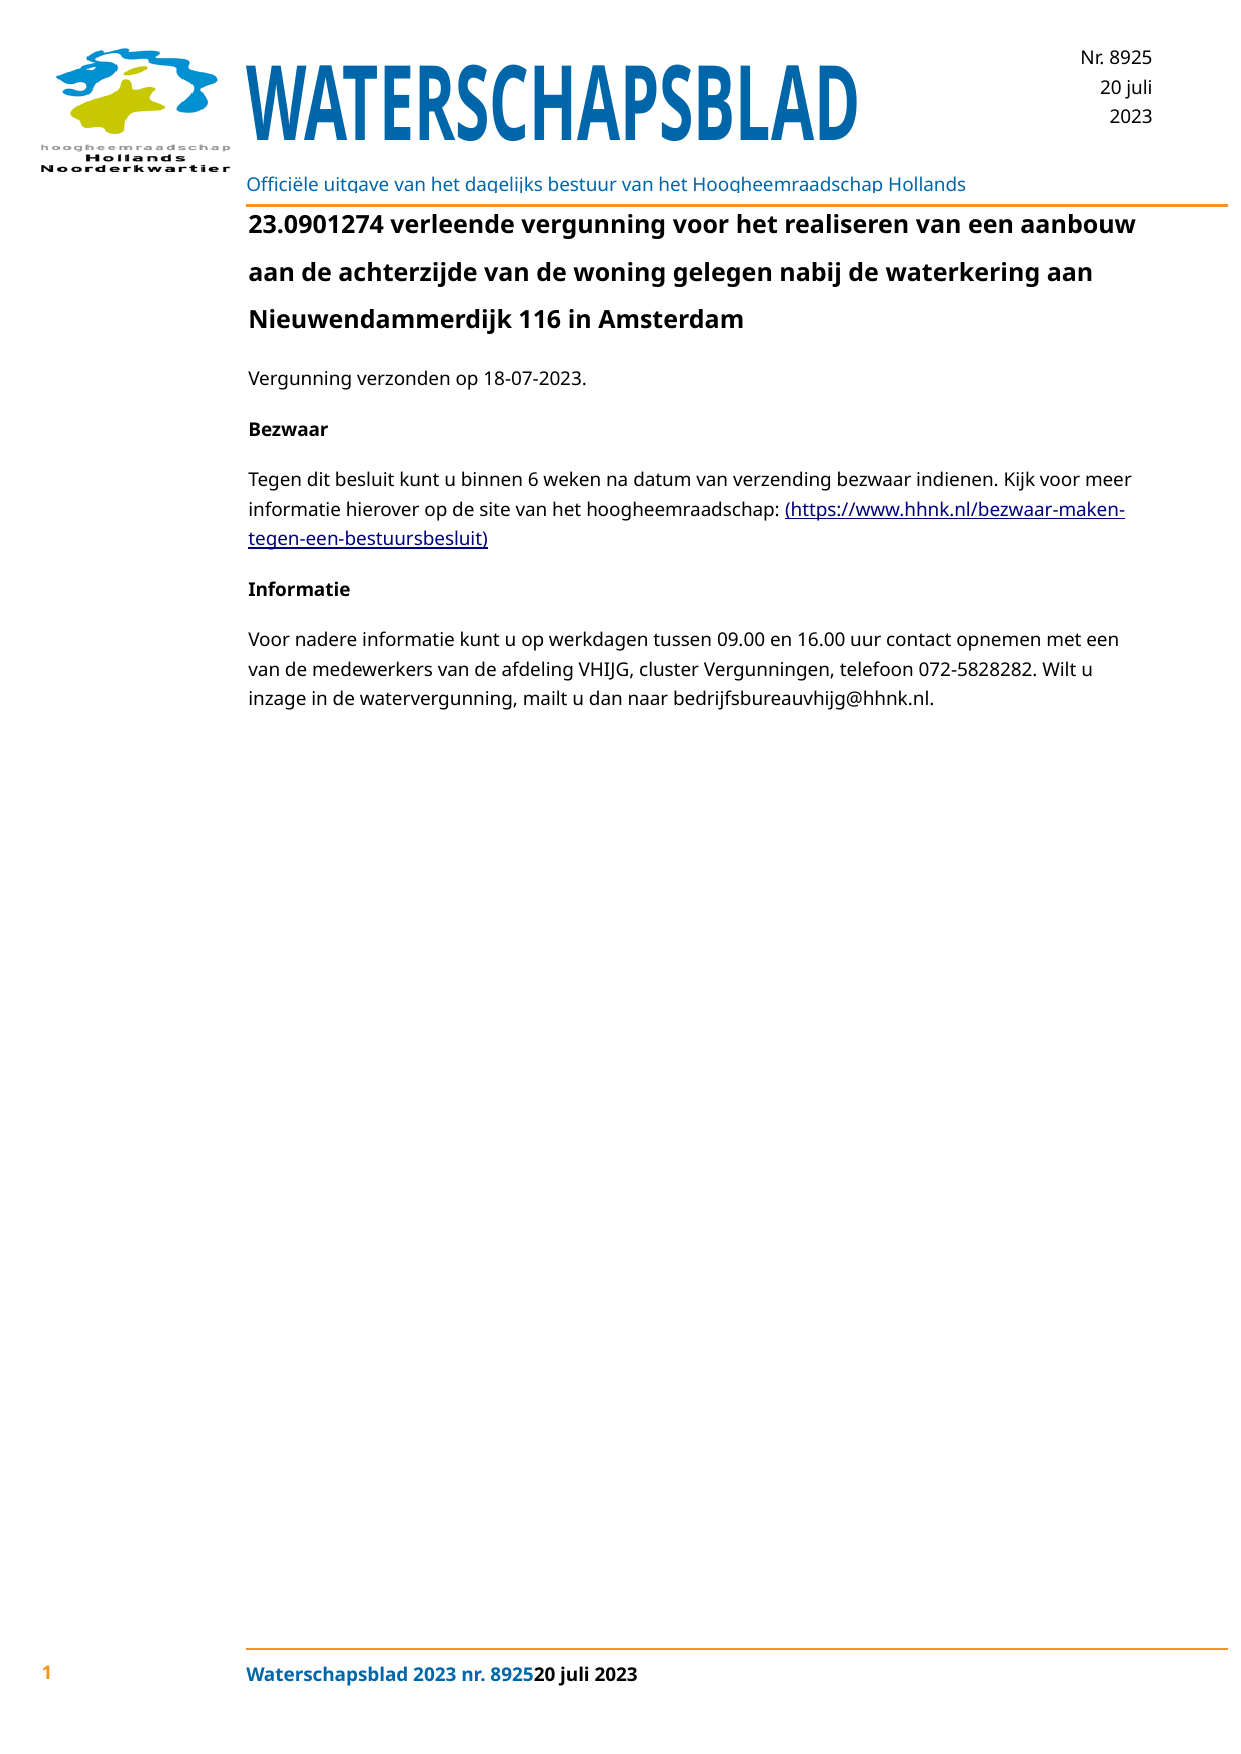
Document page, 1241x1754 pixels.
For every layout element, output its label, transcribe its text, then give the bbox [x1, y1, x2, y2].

text Informatie [248, 576, 1152, 602]
text Vergunning verzonden op 18-07-2023. [248, 366, 1152, 391]
text Voor nadere informatie kunt u op werkdagen tussen 09.00 en 16.00 uur contact opnemen met een van de medewerkers van de afdeling VHIJG, cluster Vergunningen, telefoon 072-5828282. Wilt u inzage in de watervergunning, mailt u dan naar bedrijfsbureauvhijg@hhnk.nl. [248, 626, 1152, 711]
text 23.0901274 verleende vergunning voor het realiseren van een aanbouw aan de achterzijde van de woning gelegen nabij de waterkering aan Nieuwendammerdijk 116 in Amsterdam [248, 207, 1152, 336]
text Bezwaar [248, 416, 1152, 442]
picture [41, 47, 231, 172]
text Tegen dit besluit kunt u binnen 6 weken na datum van verzending bezwaar indienen. Kijk voor meer informatie hierover op de site van het hoogheemraadschap: (https://www.hhnk.nl/bezwaar-maken-tegen-een-bestuursbesluit) [248, 466, 1152, 551]
